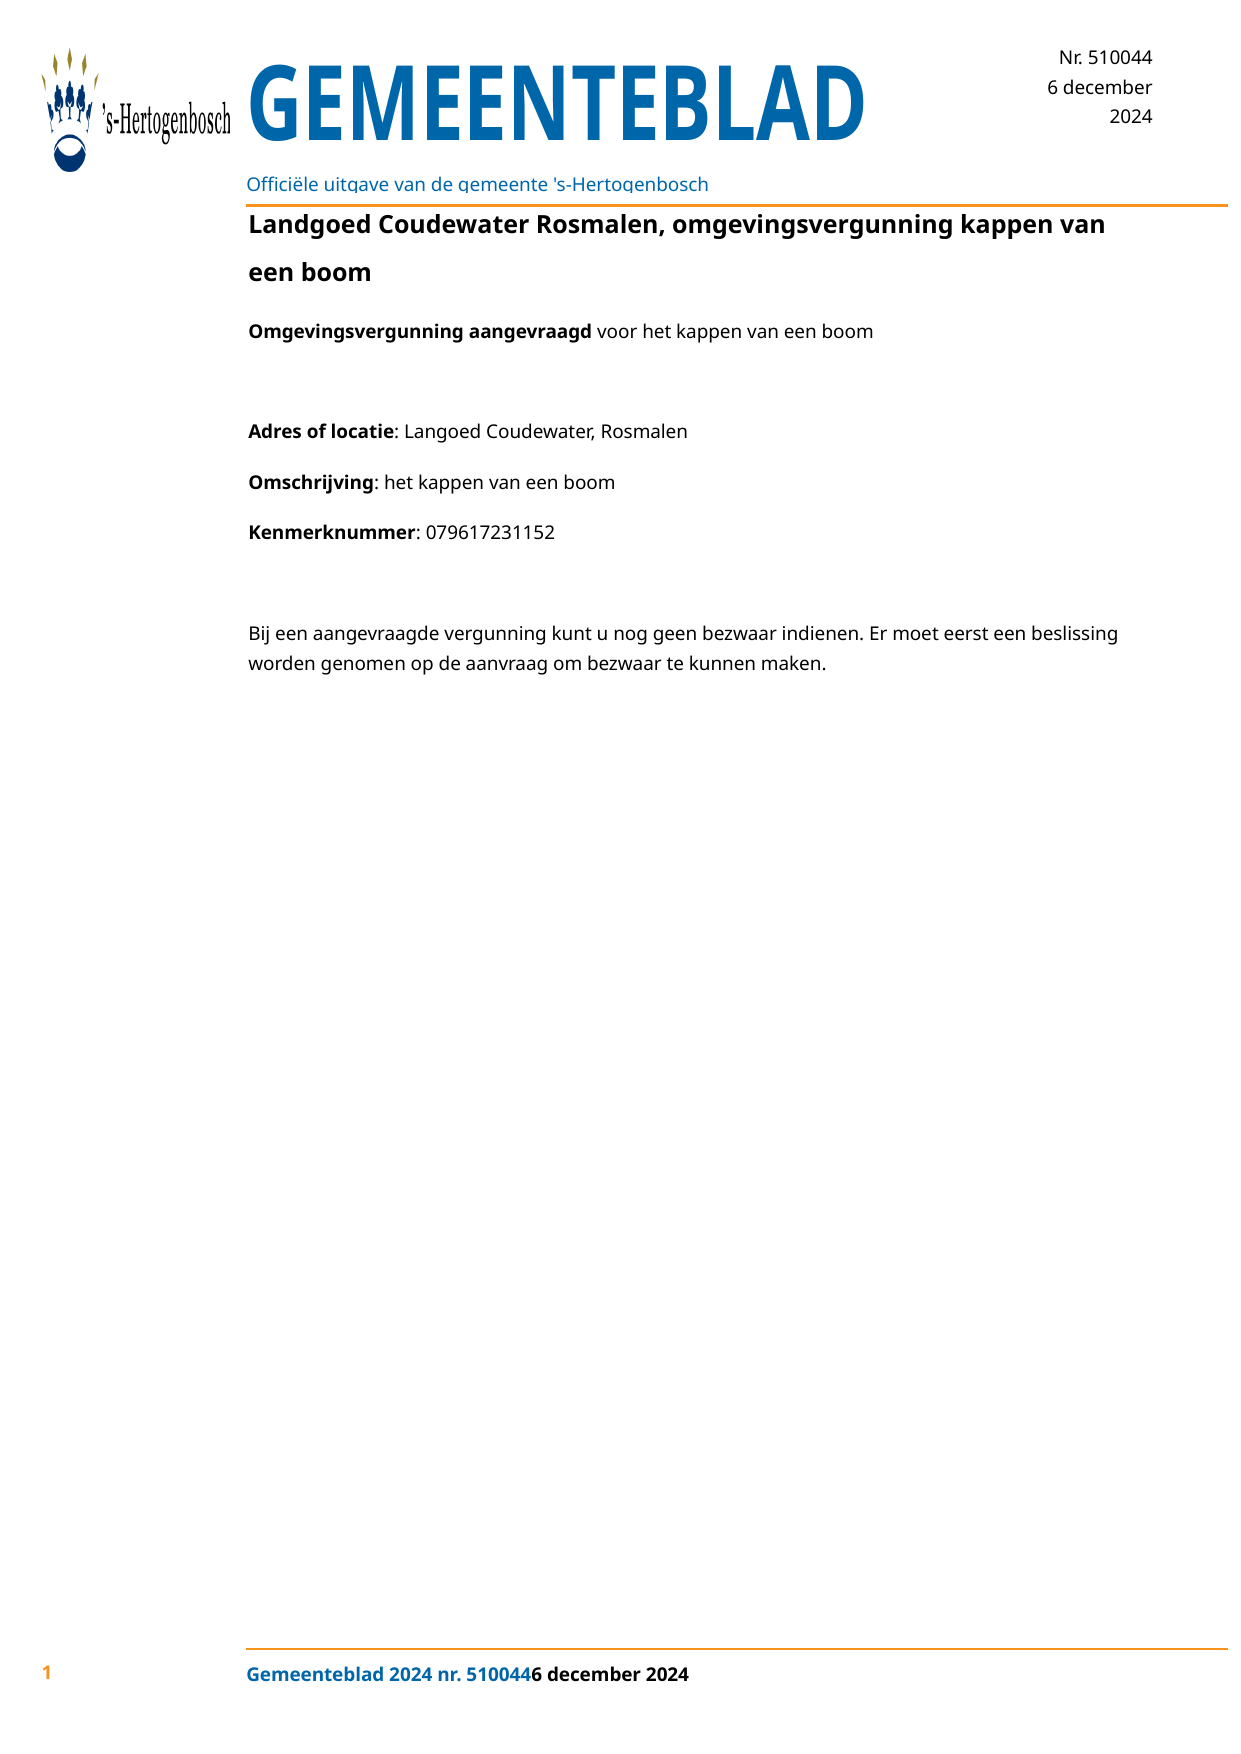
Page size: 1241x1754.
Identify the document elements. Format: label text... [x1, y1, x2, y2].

text Omgevingsvergunning aangevraagd voor het kappen van een boom [248, 318, 1152, 344]
text Omschrijving: het kappen van een boom [248, 469, 1152, 495]
text Adres of locatie: Langoed Coudewater, Rosmalen [248, 419, 1152, 444]
picture [41, 47, 231, 172]
text Bij een aangevraagde vergunning kunt u nog geen bezwaar indienen. Er moet eerst een beslissing worden genomen op de aanvraag om bezwaar te kunnen maken. [248, 620, 1152, 676]
text Landgoed Coudewater Rosmalen, omgevingsvergunning kappen van een boom [248, 207, 1152, 288]
text Kenmerknummer: 079617231152 [248, 519, 1152, 545]
